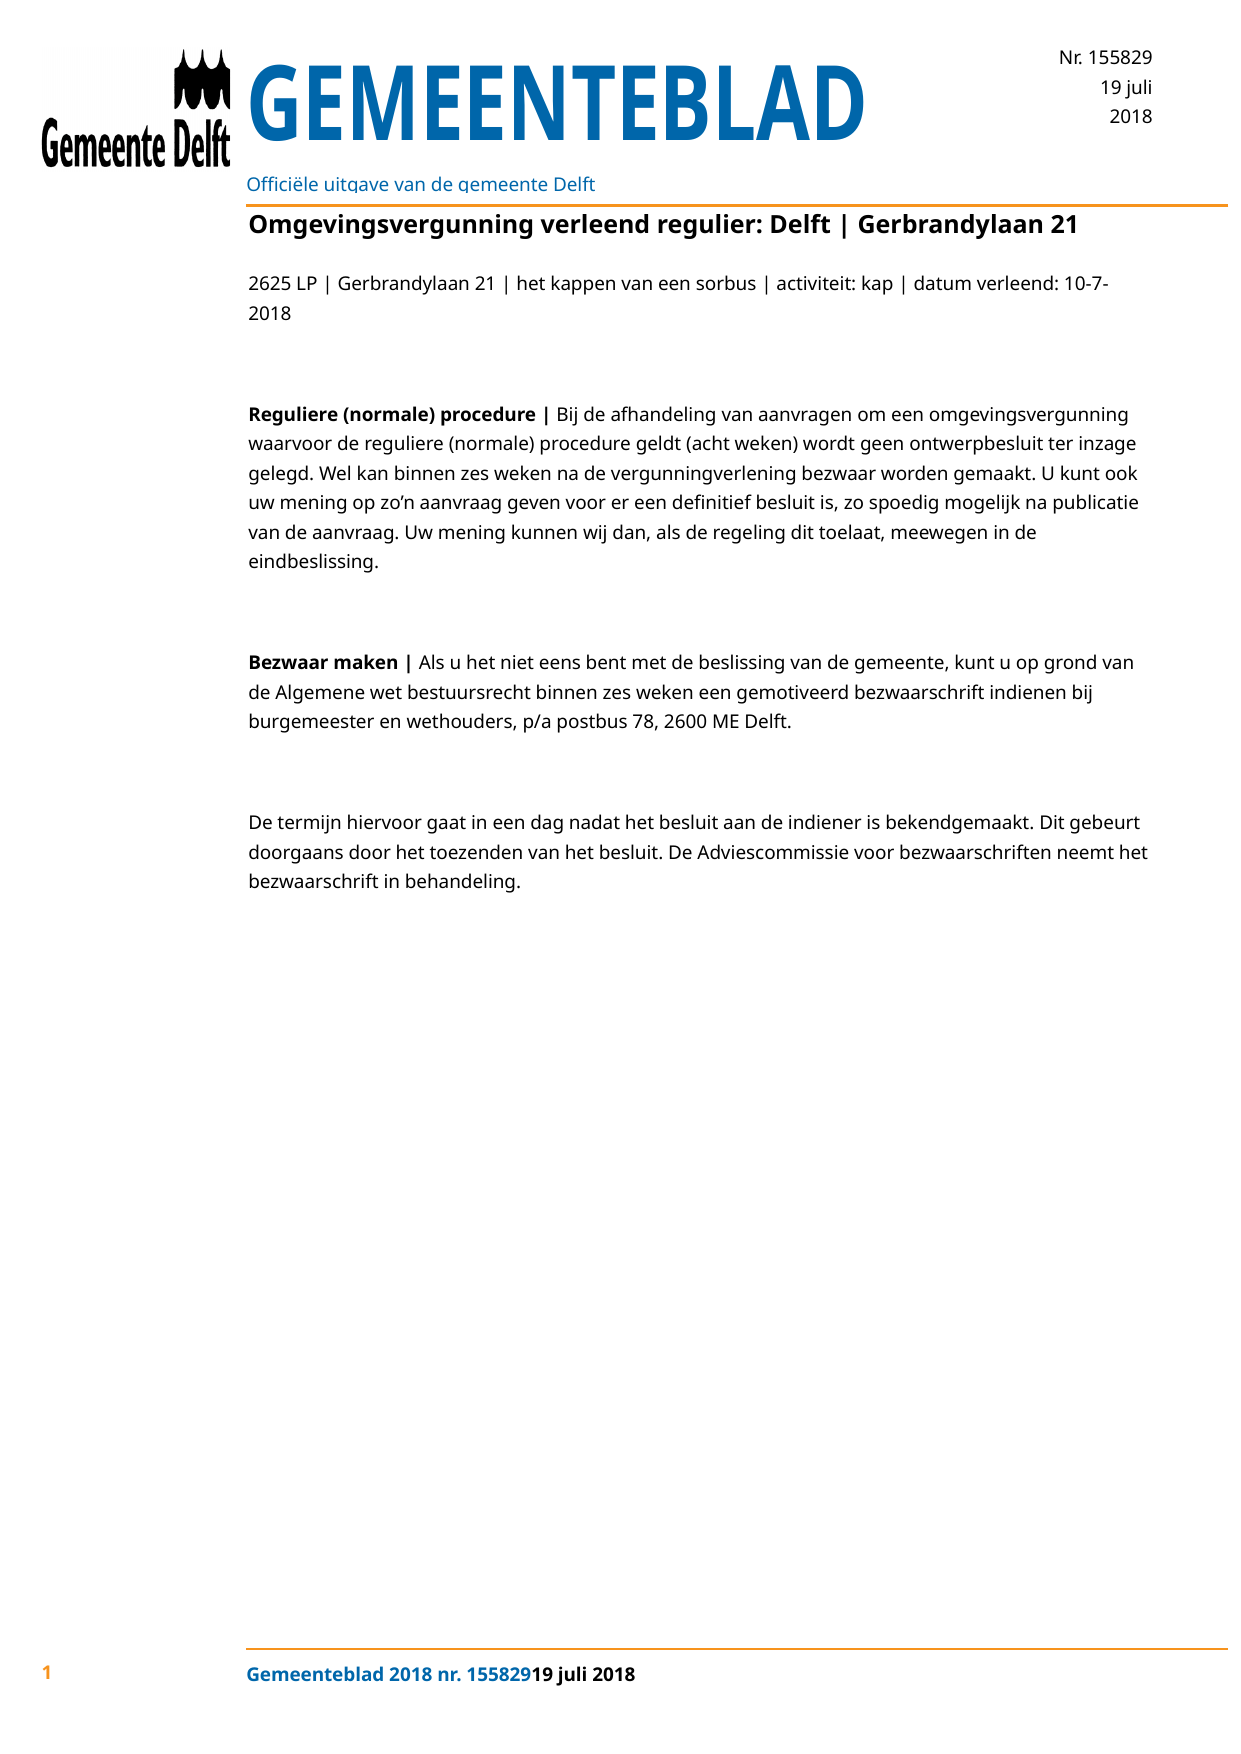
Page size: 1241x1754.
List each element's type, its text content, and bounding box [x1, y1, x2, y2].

text De termijn hiervoor gaat in een dag nadat het besluit aan de indiener is bekendgemaakt. Dit gebeurt doorgaans door het toezenden van het besluit. De Adviescommissie voor bezwaarschriften neemt het bezwaarschrift in behandeling. [248, 809, 1152, 894]
text Reguliere (normale) procedure | Bij de afhandeling van aanvragen om een omgevingsvergunning waarvoor de reguliere (normale) procedure geldt (acht weken) wordt geen ontwerpbesluit ter inzage gelegd. Wel kan binnen zes weken na de vergunningverlening bezwaar worden gemaakt. U kunt ook uw mening op zo’n aanvraag geven voor er een definitief besluit is, zo spoedig mogelijk na publicatie van de aanvraag. Uw mening kunnen wij dan, als de regeling dit toelaat, meewegen in de eindbeslissing. [248, 401, 1152, 574]
picture [41, 47, 231, 172]
text Bezwaar maken | Als u het niet eens bent met de beslissing van de gemeente, kunt u op grond van de Algemene wet bestuursrecht binnen zes weken een gemotiveerd bezwaarschrift indienen bij burgemeester en wethouders, p/a postbus 78, 2600 ME Delft. [248, 649, 1152, 734]
text Omgevingsvergunning verleend regulier: Delft | Gerbrandylaan 21 [248, 207, 1152, 241]
text 2625 LP | Gerbrandylaan 21 | het kappen van een sorbus | activiteit: kap | datum verleend: 10-7-2018 [248, 270, 1152, 326]
